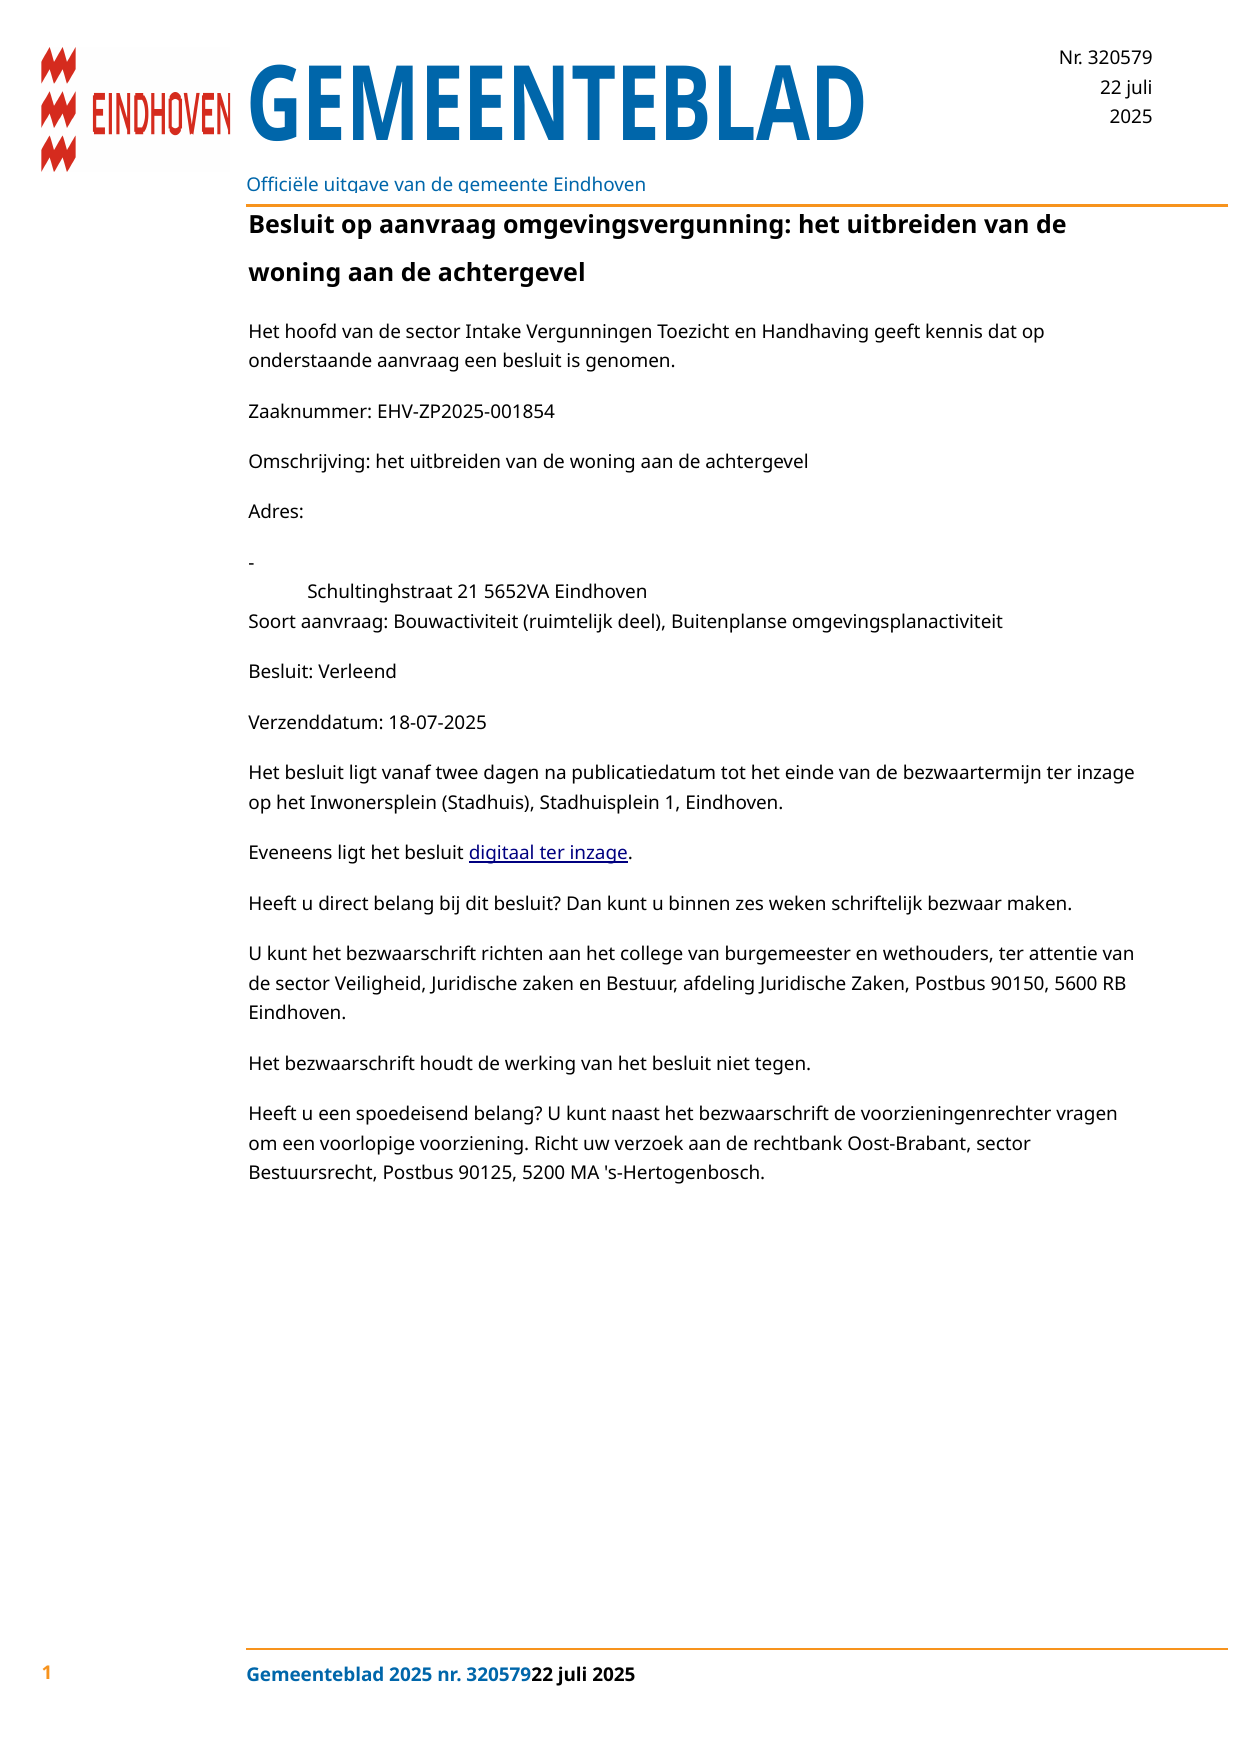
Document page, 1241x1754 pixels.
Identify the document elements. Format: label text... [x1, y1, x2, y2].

text Soort aanvraag: Bouwactiviteit (ruimtelijk deel), Buitenplanse omgevingsplanactiviteit [248, 608, 1152, 634]
text Het hoofd van de sector Intake Vergunningen Toezicht en Handhaving geeft kennis dat op onderstaande aanvraag een besluit is genomen. [248, 318, 1152, 373]
text Omschrijving: het uitbreiden van de woning aan de achtergevel [248, 448, 1152, 474]
text Het besluit ligt vanaf twee dagen na publicatiedatum tot het einde van de bezwaartermijn ter inzage op het Inwonersplein (Stadhuis), Stadhuisplein 1, Eindhoven. [248, 759, 1152, 815]
text Besluit: Verleend [248, 659, 1152, 684]
picture [41, 47, 231, 172]
text Besluit op aanvraag omgevingsvergunning: het uitbreiden van de woning aan de achtergevel [248, 207, 1152, 288]
text Zaaknummer: EHV-ZP2025-001854 [248, 398, 1152, 424]
list Schultinghstraat 21 5652VA Eindhoven [248, 579, 1152, 604]
text Heeft u direct belang bij dit besluit? Dan kunt u binnen zes weken schriftelijk bezwaar maken. [248, 890, 1152, 916]
text Het bezwaarschrift houdt de werking van het besluit niet tegen. [248, 1050, 1152, 1076]
text Verzenddatum: 18-07-2025 [248, 709, 1152, 735]
text Eveneens ligt het besluit digitaal ter inzage. [248, 839, 1152, 865]
text U kunt het bezwaarschrift richten aan het college van burgemeester en wethouders, ter attentie van de sector Veiligheid, Juridische zaken en Bestuur, afdeling Juridische Zaken, Postbus 90150, 5600 RB Eindhoven. [248, 940, 1152, 1025]
text Adres: [248, 499, 1152, 524]
text Heeft u een spoedeisend belang? U kunt naast het bezwaarschrift de voorzieningenrechter vragen om een voorlopige voorziening. Richt uw verzoek aan de rechtbank Oost-Brabant, sector Bestuursrecht, Postbus 90125, 5200 MA 's-Hertogenbosch. [248, 1100, 1152, 1185]
